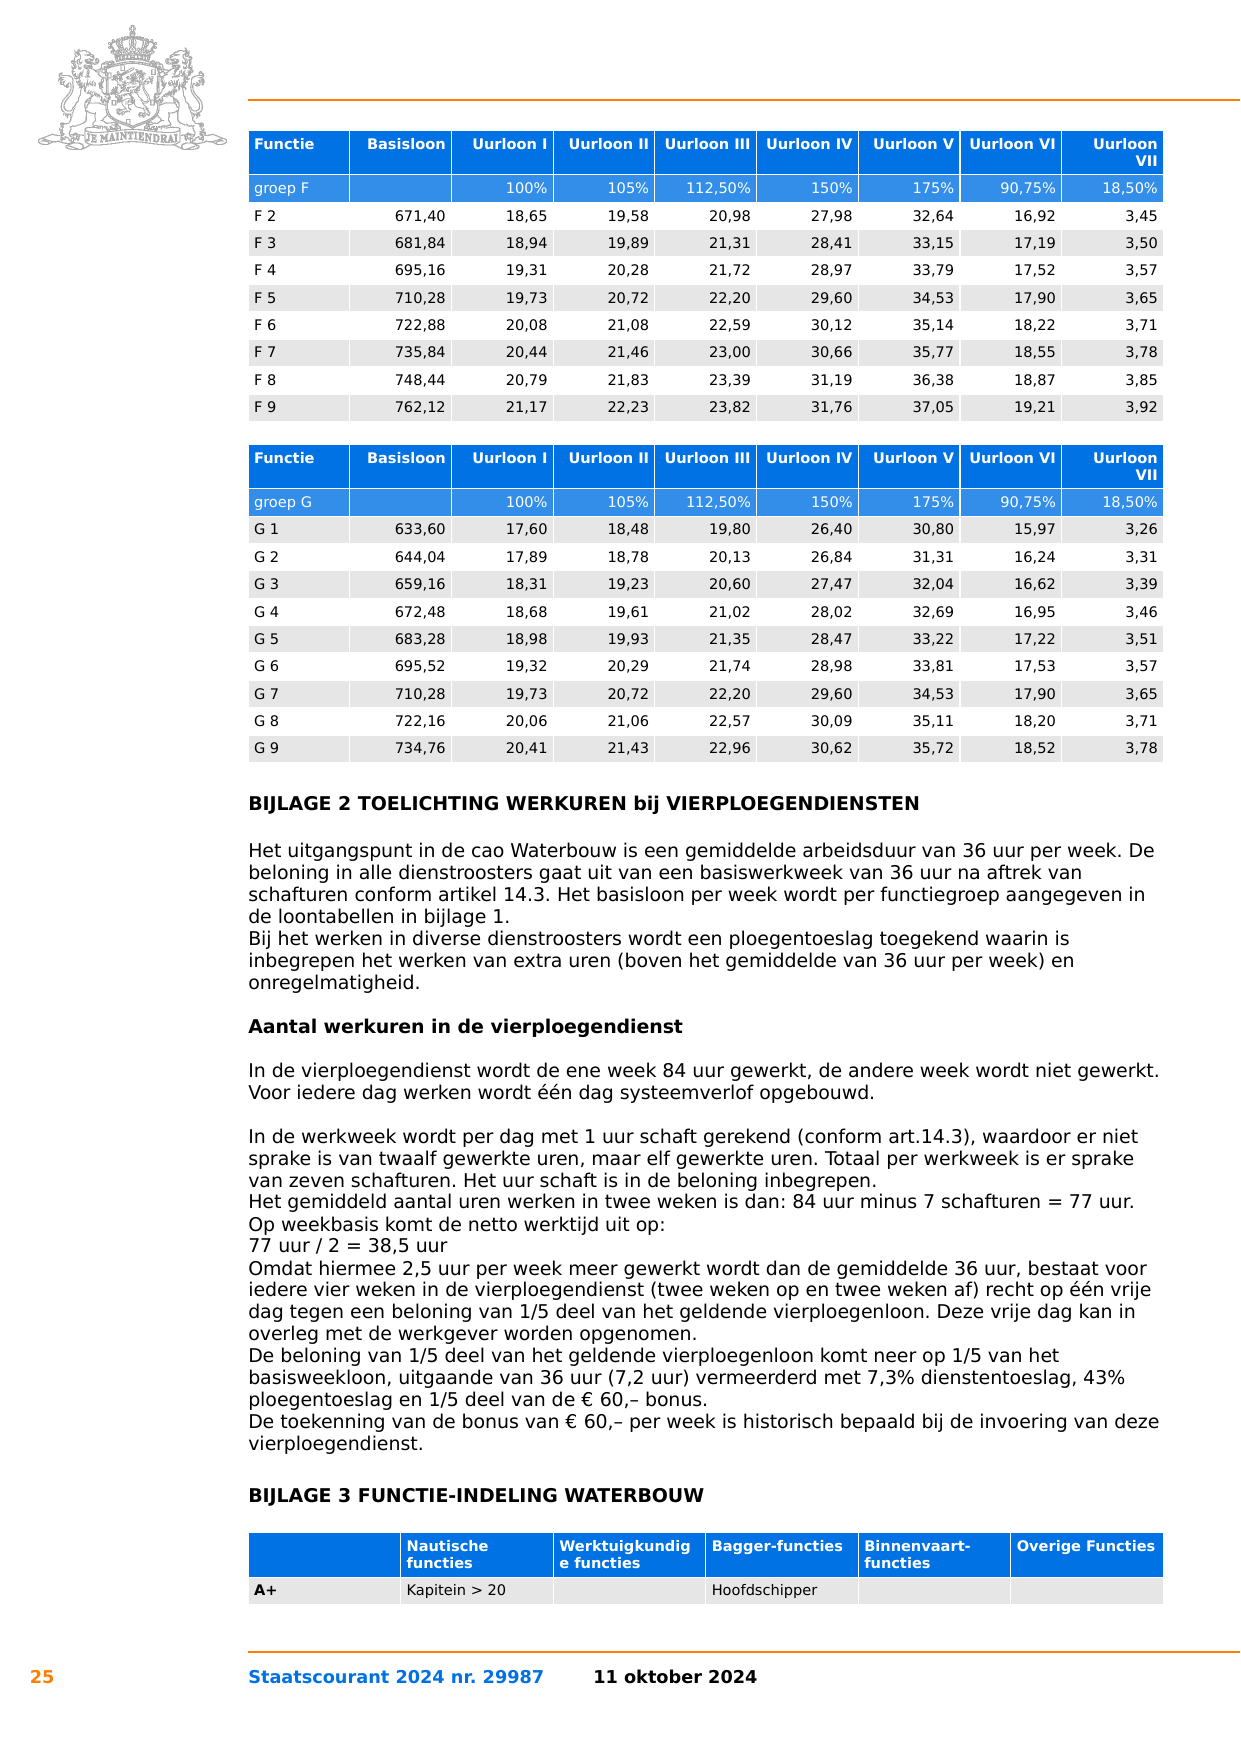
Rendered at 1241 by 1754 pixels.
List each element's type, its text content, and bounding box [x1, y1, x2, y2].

table_cell G 1 [249, 517, 349, 543]
table_cell 20,79 [452, 367, 553, 393]
table_cell 20,98 [655, 203, 756, 229]
table_cell 18,22 [961, 312, 1061, 339]
table_cell 30,12 [757, 312, 858, 339]
table_cell 20,41 [452, 736, 553, 762]
table_cell 33,15 [859, 230, 959, 256]
table_cell 35,11 [859, 708, 959, 735]
table_cell 28,98 [757, 654, 858, 680]
table_cell 18,50% [1062, 489, 1163, 516]
table_cell 20,72 [554, 681, 654, 707]
table_cell 21,06 [554, 708, 654, 735]
table_cell 32,04 [859, 571, 959, 598]
table_cell F 7 [249, 340, 349, 366]
text In de werkweek wordt per dag met 1 uur schaft gerekend (conform art.14.3), waardoor er niet sprake is van twaalf gewerkte uren, maar elf gewerkte uren. Totaal per werkweek is er sprake van zeven schafturen. Het uur schaft is in de beloning inbegrepen. [248, 1126, 1163, 1191]
table_cell 105% [554, 489, 654, 516]
table_cell 30,80 [859, 517, 959, 543]
table_cell G 7 [249, 681, 349, 707]
table_cell 21,08 [554, 312, 654, 339]
table_cell 3,85 [1062, 367, 1163, 393]
table_header Uurloon VI [961, 445, 1061, 488]
table_cell [350, 489, 451, 516]
table_cell 695,16 [350, 258, 451, 284]
table_cell 32,64 [859, 203, 959, 229]
table_cell 18,55 [961, 340, 1061, 366]
table_cell 3,45 [1062, 203, 1163, 229]
table_cell 22,20 [655, 681, 756, 707]
table_cell 19,58 [554, 203, 654, 229]
table_header Uurloon III [655, 131, 756, 174]
table_cell 18,65 [452, 203, 553, 229]
table_header Basisloon [350, 445, 451, 488]
text Het uitgangspunt in de cao Waterbouw is een gemiddelde arbeidsduur van 36 uur per week. De beloning in alle dienstroosters gaat uit van een basiswerkweek van 36 uur na aftrek van schafturen conform artikel 14.3. Het basisloon per week wordt per functiegroep aangegeven in de loontabellen in bijlage 1. [248, 840, 1163, 928]
table_cell 20,13 [655, 544, 756, 570]
table_cell 17,89 [452, 544, 553, 570]
table_cell 112,50% [655, 175, 756, 202]
table_cell 19,80 [655, 517, 756, 543]
table_cell 18,50% [1062, 175, 1163, 202]
text De toekenning van de bonus van € 60,– per week is historisch bepaald bij de invoering van deze vierploegendienst. [248, 1411, 1163, 1455]
table_cell 18,78 [554, 544, 654, 570]
table_cell groep F [249, 175, 349, 202]
table_cell 35,72 [859, 736, 959, 762]
table_header Bagger-functies [706, 1533, 858, 1577]
table_cell 23,82 [655, 395, 756, 421]
table_cell 26,84 [757, 544, 858, 570]
table_cell 17,90 [961, 681, 1061, 707]
table_cell 17,22 [961, 626, 1061, 652]
table_header Uurloon II [554, 445, 654, 488]
table_cell 33,81 [859, 654, 959, 680]
table_header Uurloon IV [757, 445, 858, 488]
table_cell 26,40 [757, 517, 858, 543]
table_cell 21,02 [655, 599, 756, 625]
table_cell 34,53 [859, 285, 959, 311]
table_cell Kapitein > 20 [401, 1578, 553, 1604]
subtitle BIJLAGE 2 TOELICHTING WERKUREN bij VIERPLOEGENDIENSTEN [248, 793, 1163, 815]
table_cell 35,14 [859, 312, 959, 339]
table_cell 3,71 [1062, 312, 1163, 339]
table_cell 28,41 [757, 230, 858, 256]
table_header Werktuigkundige functies [554, 1533, 705, 1577]
table_cell 18,48 [554, 517, 654, 543]
table_cell 21,72 [655, 258, 756, 284]
table_cell 695,52 [350, 654, 451, 680]
table_header Binnenvaart- functies [859, 1533, 1010, 1577]
table_cell 21,31 [655, 230, 756, 256]
table_header Uurloon I [452, 445, 553, 488]
table_cell 17,53 [961, 654, 1061, 680]
table_header Uurloon V [859, 445, 959, 488]
table_cell 22,59 [655, 312, 756, 339]
table_cell F 4 [249, 258, 349, 284]
table_cell 17,90 [961, 285, 1061, 311]
table_cell 34,53 [859, 681, 959, 707]
table_cell 3,50 [1062, 230, 1163, 256]
table_cell 21,46 [554, 340, 654, 366]
table_cell 710,28 [350, 681, 451, 707]
table_cell 37,05 [859, 395, 959, 421]
table_cell 30,62 [757, 736, 858, 762]
table_header Uurloon II [554, 131, 654, 174]
table_cell 18,20 [961, 708, 1061, 735]
table_cell 33,22 [859, 626, 959, 652]
table_cell 3,39 [1062, 571, 1163, 598]
text 77 uur / 2 = 38,5 uur [248, 1235, 1163, 1257]
table_cell 3,51 [1062, 626, 1163, 652]
table_header Functie [249, 131, 349, 174]
table_cell 29,60 [757, 285, 858, 311]
table_cell 23,00 [655, 340, 756, 366]
table_cell [350, 175, 451, 202]
table_cell G 5 [249, 626, 349, 652]
text Bij het werken in diverse dienstroosters wordt een ploegentoeslag toegekend waarin is inbegrepen het werken van extra uren (boven het gemiddelde van 36 uur per week) en onregelmatigheid. [248, 928, 1163, 994]
table_cell 100% [452, 175, 553, 202]
table_cell 15,97 [961, 517, 1061, 543]
table_cell 19,21 [961, 395, 1061, 421]
table_cell 18,31 [452, 571, 553, 598]
table_cell 18,94 [452, 230, 553, 256]
text Omdat hiermee 2,5 uur per week meer gewerkt wordt dan de gemiddelde 36 uur, bestaat voor iedere vier weken in de vierploegendienst (twee weken op en twee weken af) recht op één vrije dag tegen een beloning van 1/5 deel van het geldende vierploegenloon. Deze vrije dag kan in overleg met de werkgever worden opgenomen. [248, 1257, 1163, 1345]
table_header Uurloon VII [1062, 445, 1163, 488]
picture [38, 25, 227, 150]
table_cell 734,76 [350, 736, 451, 762]
table_cell 27,47 [757, 571, 858, 598]
table_cell [859, 1578, 1010, 1604]
table_cell [1011, 1578, 1163, 1604]
table_cell 19,31 [452, 258, 553, 284]
table_cell 683,28 [350, 626, 451, 652]
table_cell G 8 [249, 708, 349, 735]
table_cell 3,78 [1062, 736, 1163, 762]
table_cell 27,98 [757, 203, 858, 229]
table_header Nautische functies [401, 1533, 553, 1577]
table_cell 22,23 [554, 395, 654, 421]
table_cell 22,96 [655, 736, 756, 762]
table_cell 659,16 [350, 571, 451, 598]
table_header [249, 1533, 400, 1577]
table_cell 17,52 [961, 258, 1061, 284]
table_cell 672,48 [350, 599, 451, 625]
table_cell 722,16 [350, 708, 451, 735]
table_cell F 2 [249, 203, 349, 229]
table_header Uurloon IV [757, 131, 858, 174]
table_cell 21,43 [554, 736, 654, 762]
table_cell 19,73 [452, 285, 553, 311]
table_header Uurloon III [655, 445, 756, 488]
table_cell 20,44 [452, 340, 553, 366]
table_cell 19,23 [554, 571, 654, 598]
table_cell [554, 1578, 705, 1604]
table_cell G 9 [249, 736, 349, 762]
table_cell 3,57 [1062, 654, 1163, 680]
table_cell 150% [757, 489, 858, 516]
table_cell 20,60 [655, 571, 756, 598]
table_cell 20,06 [452, 708, 553, 735]
table_cell 681,84 [350, 230, 451, 256]
table_cell 633,60 [350, 517, 451, 543]
table_cell 31,31 [859, 544, 959, 570]
table_cell 31,19 [757, 367, 858, 393]
table_cell 23,39 [655, 367, 756, 393]
table_cell 105% [554, 175, 654, 202]
table_cell 19,89 [554, 230, 654, 256]
subtitle BIJLAGE 3 FUNCTIE-INDELING WATERBOUW [248, 1485, 1163, 1507]
table_cell 762,12 [350, 395, 451, 421]
text In de vierploegendienst wordt de ene week 84 uur gewerkt, de andere week wordt niet gewerkt. Voor iedere dag werken wordt één dag systeemverlof opgebouwd. [248, 1060, 1163, 1104]
table_cell 3,26 [1062, 517, 1163, 543]
table_cell 20,72 [554, 285, 654, 311]
table_cell 18,52 [961, 736, 1061, 762]
table_cell 28,02 [757, 599, 858, 625]
table_cell G 4 [249, 599, 349, 625]
table_cell 16,92 [961, 203, 1061, 229]
table_cell 3,65 [1062, 681, 1163, 707]
table_cell 22,57 [655, 708, 756, 735]
table_cell A+ [249, 1578, 400, 1604]
table_cell F 3 [249, 230, 349, 256]
table_cell 150% [757, 175, 858, 202]
table_cell 175% [859, 489, 959, 516]
table_cell F 9 [249, 395, 349, 421]
table_cell 35,77 [859, 340, 959, 366]
table_cell 31,76 [757, 395, 858, 421]
table_cell 112,50% [655, 489, 756, 516]
table_cell 3,65 [1062, 285, 1163, 311]
text Op weekbasis komt de netto werktijd uit op: [248, 1213, 1163, 1235]
table_cell 16,62 [961, 571, 1061, 598]
table_cell 19,93 [554, 626, 654, 652]
table_cell Hoofdschipper [706, 1578, 858, 1604]
table_header Overige Functies [1011, 1533, 1163, 1577]
table_header Functie [249, 445, 349, 488]
table_cell 29,60 [757, 681, 858, 707]
text De beloning van 1/5 deel van het geldende vierploegenloon komt neer op 1/5 van het basisweekloon, uitgaande van 36 uur (7,2 uur) vermeerderd met 7,3% dienstentoeslag, 43% ploegentoeslag en 1/5 deel van de € 60,– bonus. [248, 1345, 1163, 1411]
table_cell 735,84 [350, 340, 451, 366]
table_cell 17,60 [452, 517, 553, 543]
table_cell 28,47 [757, 626, 858, 652]
table_cell 20,29 [554, 654, 654, 680]
table_cell 22,20 [655, 285, 756, 311]
table_cell F 5 [249, 285, 349, 311]
table_cell 18,68 [452, 599, 553, 625]
table_cell F 6 [249, 312, 349, 339]
table_cell 28,97 [757, 258, 858, 284]
table_cell 19,32 [452, 654, 553, 680]
table_cell 21,74 [655, 654, 756, 680]
table_header Uurloon I [452, 131, 553, 174]
subtitle Aantal werkuren in de vierploegendienst [248, 1016, 1163, 1038]
table_cell 175% [859, 175, 959, 202]
table_cell 3,78 [1062, 340, 1163, 366]
table_cell 30,66 [757, 340, 858, 366]
table_cell 644,04 [350, 544, 451, 570]
table_cell 671,40 [350, 203, 451, 229]
table_cell 36,38 [859, 367, 959, 393]
table_cell 16,24 [961, 544, 1061, 570]
table_cell 21,83 [554, 367, 654, 393]
text Het gemiddeld aantal uren werken in twee weken is dan: 84 uur minus 7 schafturen = 77 uur. [248, 1191, 1163, 1213]
table_cell G 2 [249, 544, 349, 570]
table_cell 748,44 [350, 367, 451, 393]
table_cell 3,46 [1062, 599, 1163, 625]
table_cell 30,09 [757, 708, 858, 735]
table_header Uurloon V [859, 131, 959, 174]
table_cell 722,88 [350, 312, 451, 339]
table_header Basisloon [350, 131, 451, 174]
table_cell G 3 [249, 571, 349, 598]
table_cell G 6 [249, 654, 349, 680]
table_cell 32,69 [859, 599, 959, 625]
table_cell 100% [452, 489, 553, 516]
table_cell 3,31 [1062, 544, 1163, 570]
table_header Uurloon VI [961, 131, 1061, 174]
table_cell 710,28 [350, 285, 451, 311]
table_cell 3,71 [1062, 708, 1163, 735]
table_cell groep G [249, 489, 349, 516]
table_cell 3,57 [1062, 258, 1163, 284]
table_cell F 8 [249, 367, 349, 393]
table_cell 20,28 [554, 258, 654, 284]
table_cell 17,19 [961, 230, 1061, 256]
table_cell 21,17 [452, 395, 553, 421]
table_cell 19,61 [554, 599, 654, 625]
table_cell 16,95 [961, 599, 1061, 625]
table_cell 33,79 [859, 258, 959, 284]
table_cell 18,98 [452, 626, 553, 652]
table_cell 3,92 [1062, 395, 1163, 421]
table_cell 90,75% [961, 489, 1061, 516]
table_cell 20,08 [452, 312, 553, 339]
table_cell 18,87 [961, 367, 1061, 393]
table_cell 90,75% [961, 175, 1061, 202]
table_header Uurloon VII [1062, 131, 1163, 174]
table_cell 19,73 [452, 681, 553, 707]
table_cell 21,35 [655, 626, 756, 652]
